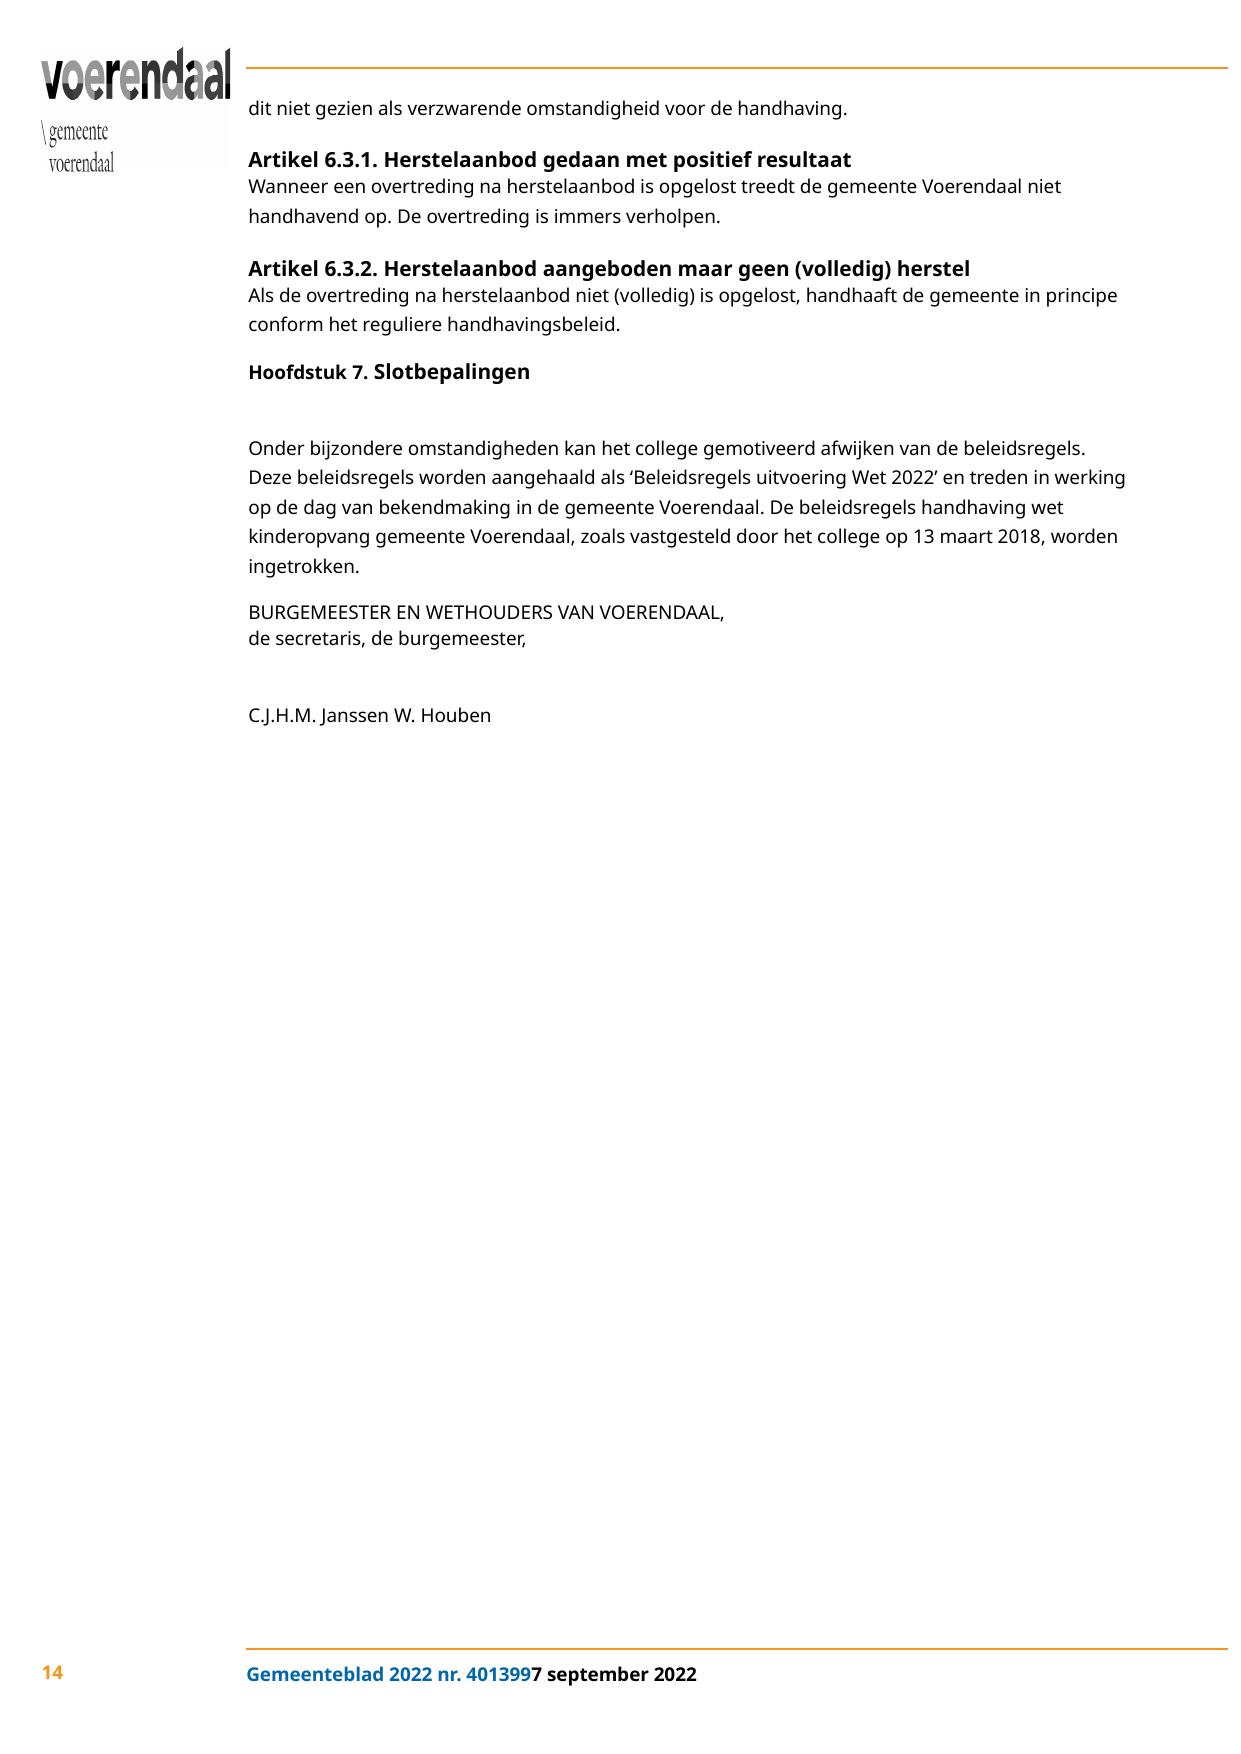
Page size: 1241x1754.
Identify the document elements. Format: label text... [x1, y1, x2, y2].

text Als de overtreding na herstelaanbod niet (volledig) is opgelost, handhaaft de gemeente in principe conform het reguliere handhavingsbeleid. [248, 282, 1152, 337]
text de secretaris, de burgemeester, [248, 625, 1152, 650]
text BURGEMEESTER EN WETHOUDERS VAN VOERENDAAL, [248, 599, 1152, 625]
picture [41, 47, 231, 172]
text dit niet gezien als verzwarende omstandigheid voor de handhaving. [248, 95, 1152, 121]
text Deze beleidsregels worden aangehaald als ‘Beleidsregels uitvoering Wet 2022’ en treden in werking op de dag van bekendmaking in de gemeente Voerendaal. De beleidsregels handhaving wet kinderopvang gemeente Voerendaal, zoals vastgesteld door het college op 13 maart 2018, worden ingetrokken. [248, 464, 1152, 579]
text Hoofdstuk 7. Slotbepalingen [248, 357, 1152, 386]
text Wanneer een overtreding na herstelaanbod is opgelost treedt de gemeente Voerendaal niet handhavend op. De overtreding is immers verholpen. [248, 174, 1152, 229]
text C.J.H.M. Janssen W. Houben [248, 702, 1152, 728]
text Artikel 6.3.1. Herstelaanbod gedaan met positief resultaat [248, 145, 1152, 174]
text Onder bijzondere omstandigheden kan het college gemotiveerd afwijken van de beleidsregels. [248, 435, 1152, 461]
text Artikel 6.3.2. Herstelaanbod aangeboden maar geen (volledig) herstel [248, 254, 1152, 282]
